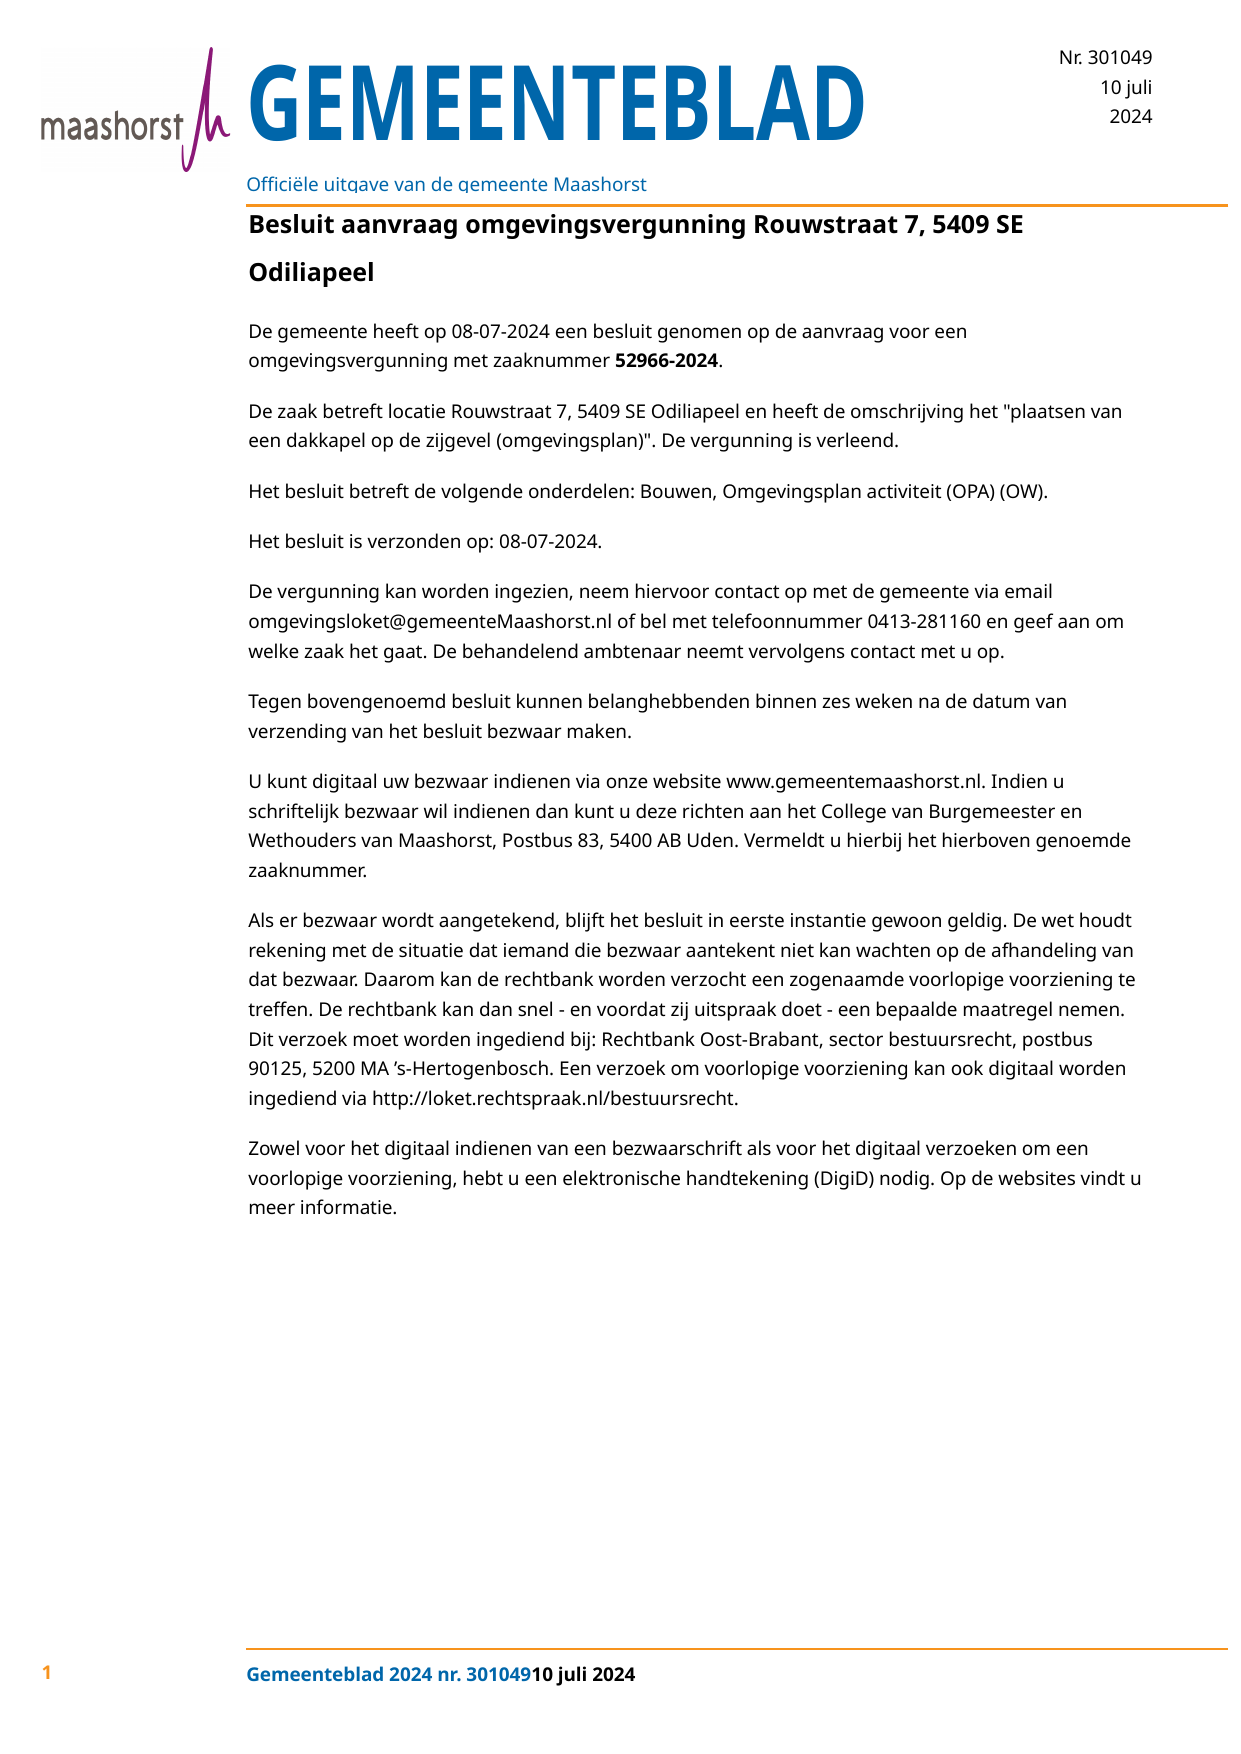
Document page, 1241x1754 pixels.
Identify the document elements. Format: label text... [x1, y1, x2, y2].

text Zowel voor het digitaal indienen van een bezwaarschrift als voor het digitaal verzoeken om een voorlopige voorziening, hebt u een elektronische handtekening (DigiD) nodig. Op de websites vindt u meer informatie. [248, 1135, 1152, 1220]
text Tegen bovengenoemd besluit kunnen belanghebbenden binnen zes weken na de datum van verzending van het besluit bezwaar maken. [248, 688, 1152, 744]
text De vergunning kan worden ingezien, neem hiervoor contact op met de gemeente via email omgevingsloket@gemeenteMaashorst.nl of bel met telefoonnummer 0413-281160 en geef aan om welke zaak het gaat. De behandelend ambtenaar neemt vervolgens contact met u op. [248, 579, 1152, 664]
text U kunt digitaal uw bezwaar indienen via onze website www.gemeentemaashorst.nl. Indien u schriftelijk bezwaar wil indienen dan kunt u deze richten aan het College van Burgemeester en Wethouders van Maashorst, Postbus 83, 5400 AB Uden. Vermeldt u hierbij het hierboven genoemde zaaknummer. [248, 768, 1152, 883]
text Het besluit betreft de volgende onderdelen: Bouwen, Omgevingsplan activiteit (OPA) (OW). [248, 478, 1152, 504]
text Besluit aanvraag omgevingsvergunning Rouwstraat 7, 5409 SE Odiliapeel [248, 207, 1152, 288]
text De gemeente heeft op 08-07-2024 een besluit genomen op de aanvraag voor een omgevingsvergunning met zaaknummer 52966-2024. [248, 318, 1152, 373]
text Het besluit is verzonden op: 08-07-2024. [248, 528, 1152, 554]
picture [41, 47, 231, 172]
text Als er bezwaar wordt aangetekend, blijft het besluit in eerste instantie gewoon geldig. De wet houdt rekening met de situatie dat iemand die bezwaar aantekent niet kan wachten op de afhandeling van dat bezwaar. Daarom kan de rechtbank worden verzocht een zogenaamde voorlopige voorziening te treffen. De rechtbank kan dan snel - en voordat zij uitspraak doet - een bepaalde maatregel nemen. Dit verzoek moet worden ingediend bij: Rechtbank Oost-Brabant, sector bestuursrecht, postbus 90125, 5200 MA ’s-Hertogenbosch. Een verzoek om voorlopige voorziening kan ook digitaal worden ingediend via http://loket.rechtspraak.nl/bestuursrecht. [248, 907, 1152, 1111]
text De zaak betreft locatie Rouwstraat 7, 5409 SE Odiliapeel en heeft de omschrijving het "plaatsen van een dakkapel op de zijgevel (omgevingsplan)". De vergunning is verleend. [248, 398, 1152, 453]
